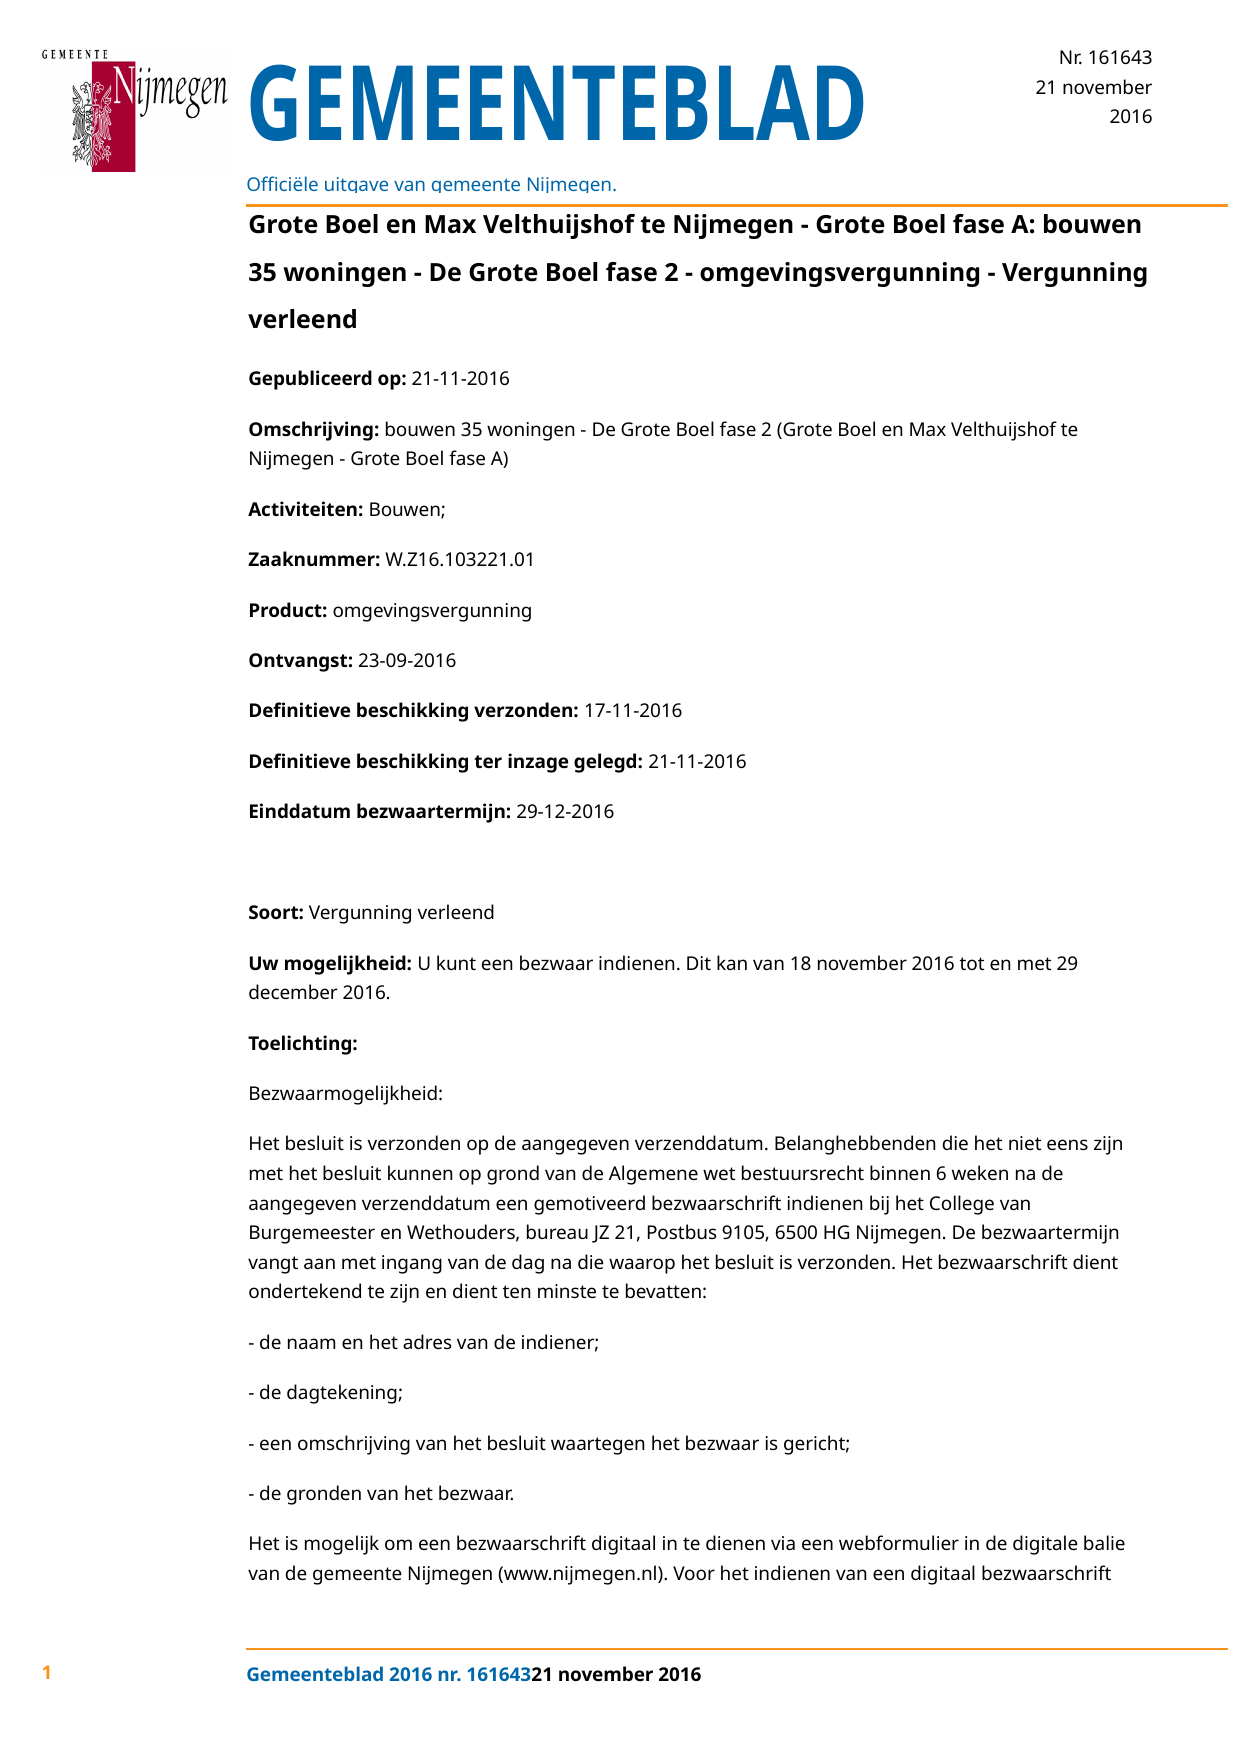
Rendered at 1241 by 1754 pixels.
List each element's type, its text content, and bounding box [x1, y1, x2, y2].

picture [41, 47, 231, 172]
text Einddatum bezwaartermijn: 29-12-2016 [248, 798, 1152, 824]
text - de dagtekening; [248, 1379, 1152, 1405]
text - een omschrijving van het besluit waartegen het bezwaar is gericht; [248, 1430, 1152, 1455]
text Definitieve beschikking verzonden: 17-11-2016 [248, 698, 1152, 723]
text Ontvangst: 23-09-2016 [248, 647, 1152, 673]
text Toelichting: [248, 1030, 1152, 1055]
text Het is mogelijk om een bezwaarschrift digitaal in te dienen via een webformulier in de digitale balie van de gemeente Nijmegen (www.nijmegen.nl). Voor het indienen van een digitaal bezwaarschrift [248, 1531, 1152, 1586]
text - de naam en het adres van de indiener; [248, 1329, 1152, 1354]
text Definitieve beschikking ter inzage gelegd: 21-11-2016 [248, 748, 1152, 774]
text - de gronden van het bezwaar. [248, 1480, 1152, 1506]
text Grote Boel en Max Velthuijshof te Nijmegen - Grote Boel fase A: bouwen 35 woningen - De Grote Boel fase 2 - omgevingsvergunning - Vergunning verleend [248, 207, 1152, 336]
text Het besluit is verzonden op de aangegeven verzenddatum. Belanghebbenden die het niet eens zijn met het besluit kunnen op grond van de Algemene wet bestuursrecht binnen 6 weken na de aangegeven verzenddatum een gemotiveerd bezwaarschrift indienen bij het College van Burgemeester en Wethouders, bureau JZ 21, Postbus 9105, 6500 HG Nijmegen. De bezwaartermijn vangt aan met ingang van de dag na die waarop het besluit is verzonden. Het bezwaarschrift dient ondertekend te zijn en dient ten minste te bevatten: [248, 1131, 1152, 1304]
text Omschrijving: bouwen 35 woningen - De Grote Boel fase 2 (Grote Boel en Max Velthuijshof te Nijmegen - Grote Boel fase A) [248, 416, 1152, 471]
text Activiteiten: Bouwen; [248, 496, 1152, 522]
text Product: omgevingsvergunning [248, 597, 1152, 622]
text Soort: Vergunning verleend [248, 899, 1152, 925]
text Gepubliceerd op: 21-11-2016 [248, 366, 1152, 391]
text Uw mogelijkheid: U kunt een bezwaar indienen. Dit kan van 18 november 2016 tot en met 29 december 2016. [248, 950, 1152, 1005]
text Bezwaarmogelijkheid: [248, 1080, 1152, 1106]
text Zaaknummer: W.Z16.103221.01 [248, 546, 1152, 572]
